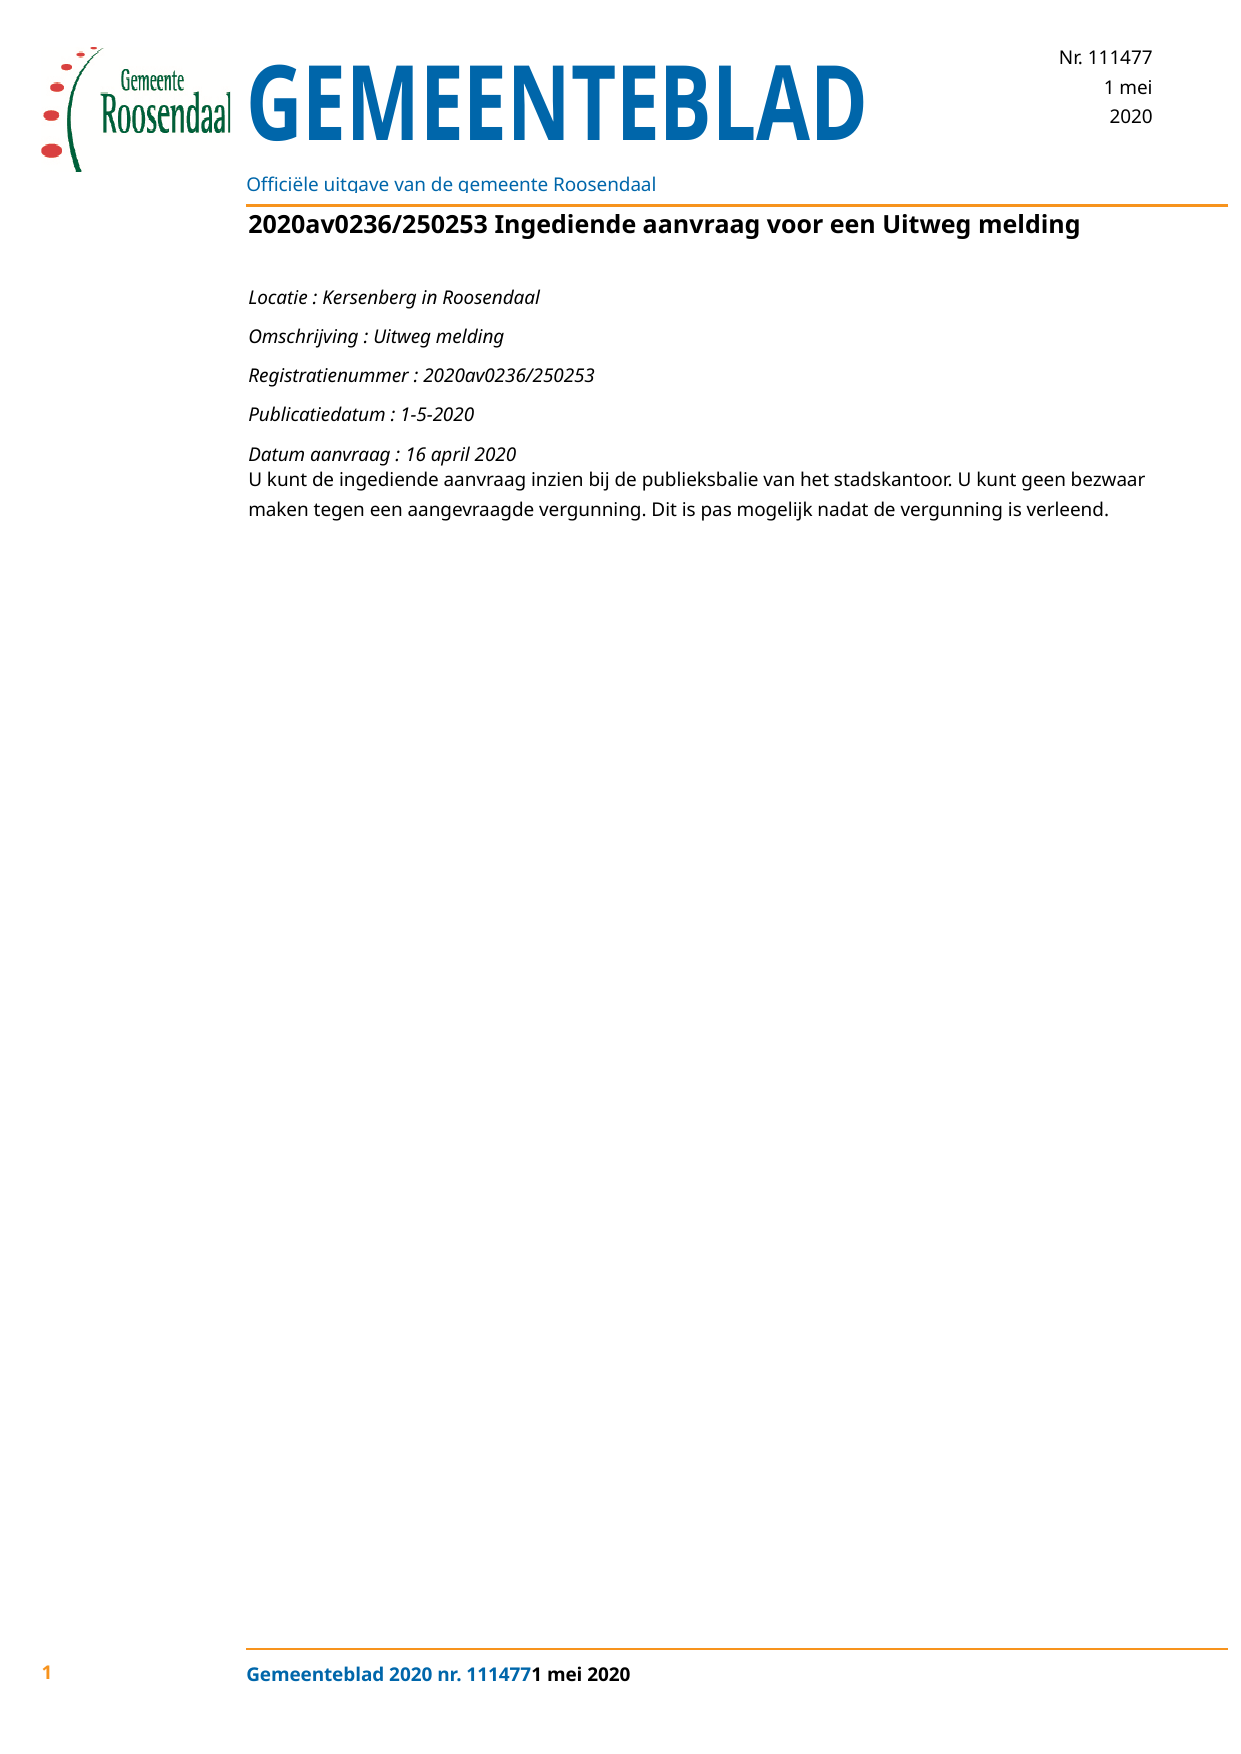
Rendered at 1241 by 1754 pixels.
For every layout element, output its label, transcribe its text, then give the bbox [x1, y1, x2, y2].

text Registratienummer : 2020av0236/250253 [248, 362, 1152, 388]
text Datum aanvraag : 16 april 2020 [248, 441, 1152, 467]
text Omschrijving : Uitweg melding [248, 323, 1152, 349]
text Locatie : Kersenberg in Roosendaal [248, 284, 1152, 309]
picture [41, 47, 231, 172]
text U kunt de ingediende aanvraag inzien bij de publieksbalie van het stadskantoor. U kunt geen bezwaar maken tegen een aangevraagde vergunning. Dit is pas mogelijk nadat de vergunning is verleend. [248, 467, 1152, 522]
text Publicatiedatum : 1-5-2020 [248, 402, 1152, 427]
text 2020av0236/250253 Ingediende aanvraag voor een Uitweg melding [248, 207, 1152, 241]
